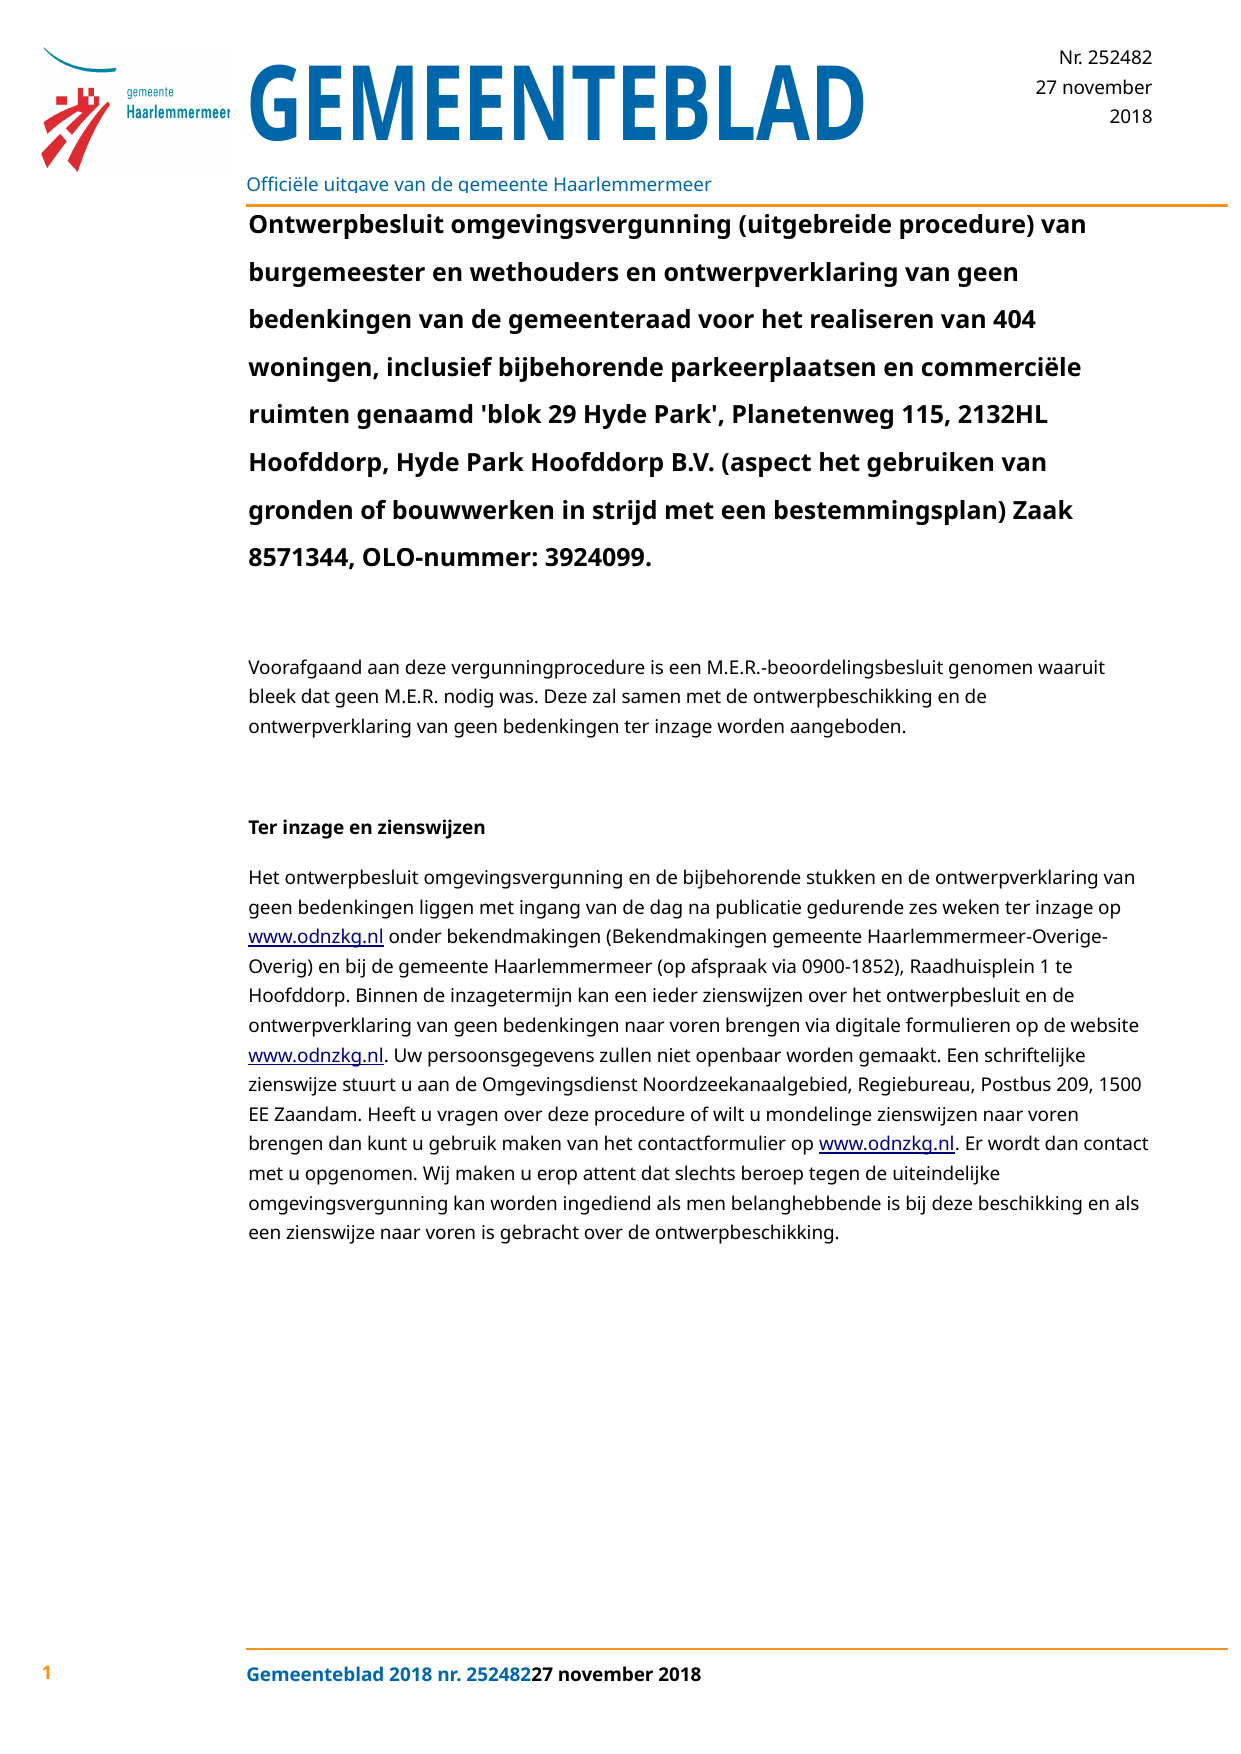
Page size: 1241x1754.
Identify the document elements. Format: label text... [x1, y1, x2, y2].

text Het ontwerpbesluit omgevingsvergunning en de bijbehorende stukken en de ontwerpverklaring van geen bedenkingen liggen met ingang van de dag na publicatie gedurende zes weken ter inzage op www.odnzkg.nl onder bekendmakingen (Bekendmakingen gemeente Haarlemmermeer-Overige-Overig) en bij de gemeente Haarlemmermeer (op afspraak via 0900-1852), Raadhuisplein 1 te Hoofddorp. Binnen de inzagetermijn kan een ieder zienswijzen over het ontwerpbesluit en de ontwerpverklaring van geen bedenkingen naar voren brengen via digitale formulieren op de website www.odnzkg.nl. Uw persoonsgegevens zullen niet openbaar worden gemaakt. Een schriftelijke zienswijze stuurt u aan de Omgevingsdienst Noordzeekanaalgebied, Regiebureau, Postbus 209, 1500 EE Zaandam. Heeft u vragen over deze procedure of wilt u mondelinge zienswijzen naar voren brengen dan kunt u gebruik maken van het contactformulier op www.odnzkg.nl. Er wordt dan contact met u opgenomen. Wij maken u erop attent dat slechts beroep tegen de uiteindelijke omgevingsvergunning kan worden ingediend als men belanghebbende is bij deze beschikking en als een zienswijze naar voren is gebracht over de ontwerpbeschikking. [248, 864, 1152, 1245]
picture [41, 47, 231, 172]
text Ontwerpbesluit omgevingsvergunning (uitgebreide procedure) van burgemeester en wethouders en ontwerpverklaring van geen bedenkingen van de gemeenteraad voor het realiseren van 404 woningen, inclusief bijbehorende parkeerplaatsen en commerciële ruimten genaamd 'blok 29 Hyde Park', Planetenweg 115, 2132HL Hoofddorp, Hyde Park Hoofddorp B.V. (aspect het gebruiken van gronden of bouwwerken in strijd met een bestemmingsplan) Zaak 8571344, OLO-nummer: 3924099. [248, 207, 1152, 574]
text Voorafgaand aan deze vergunningprocedure is een M.E.R.-beoordelingsbesluit genomen waaruit bleek dat geen M.E.R. nodig was. Deze zal samen met de ontwerpbeschikking en de ontwerpverklaring van geen bedenkingen ter inzage worden aangeboden. [248, 654, 1152, 739]
text Ter inzage en zienswijzen [248, 814, 1152, 840]
